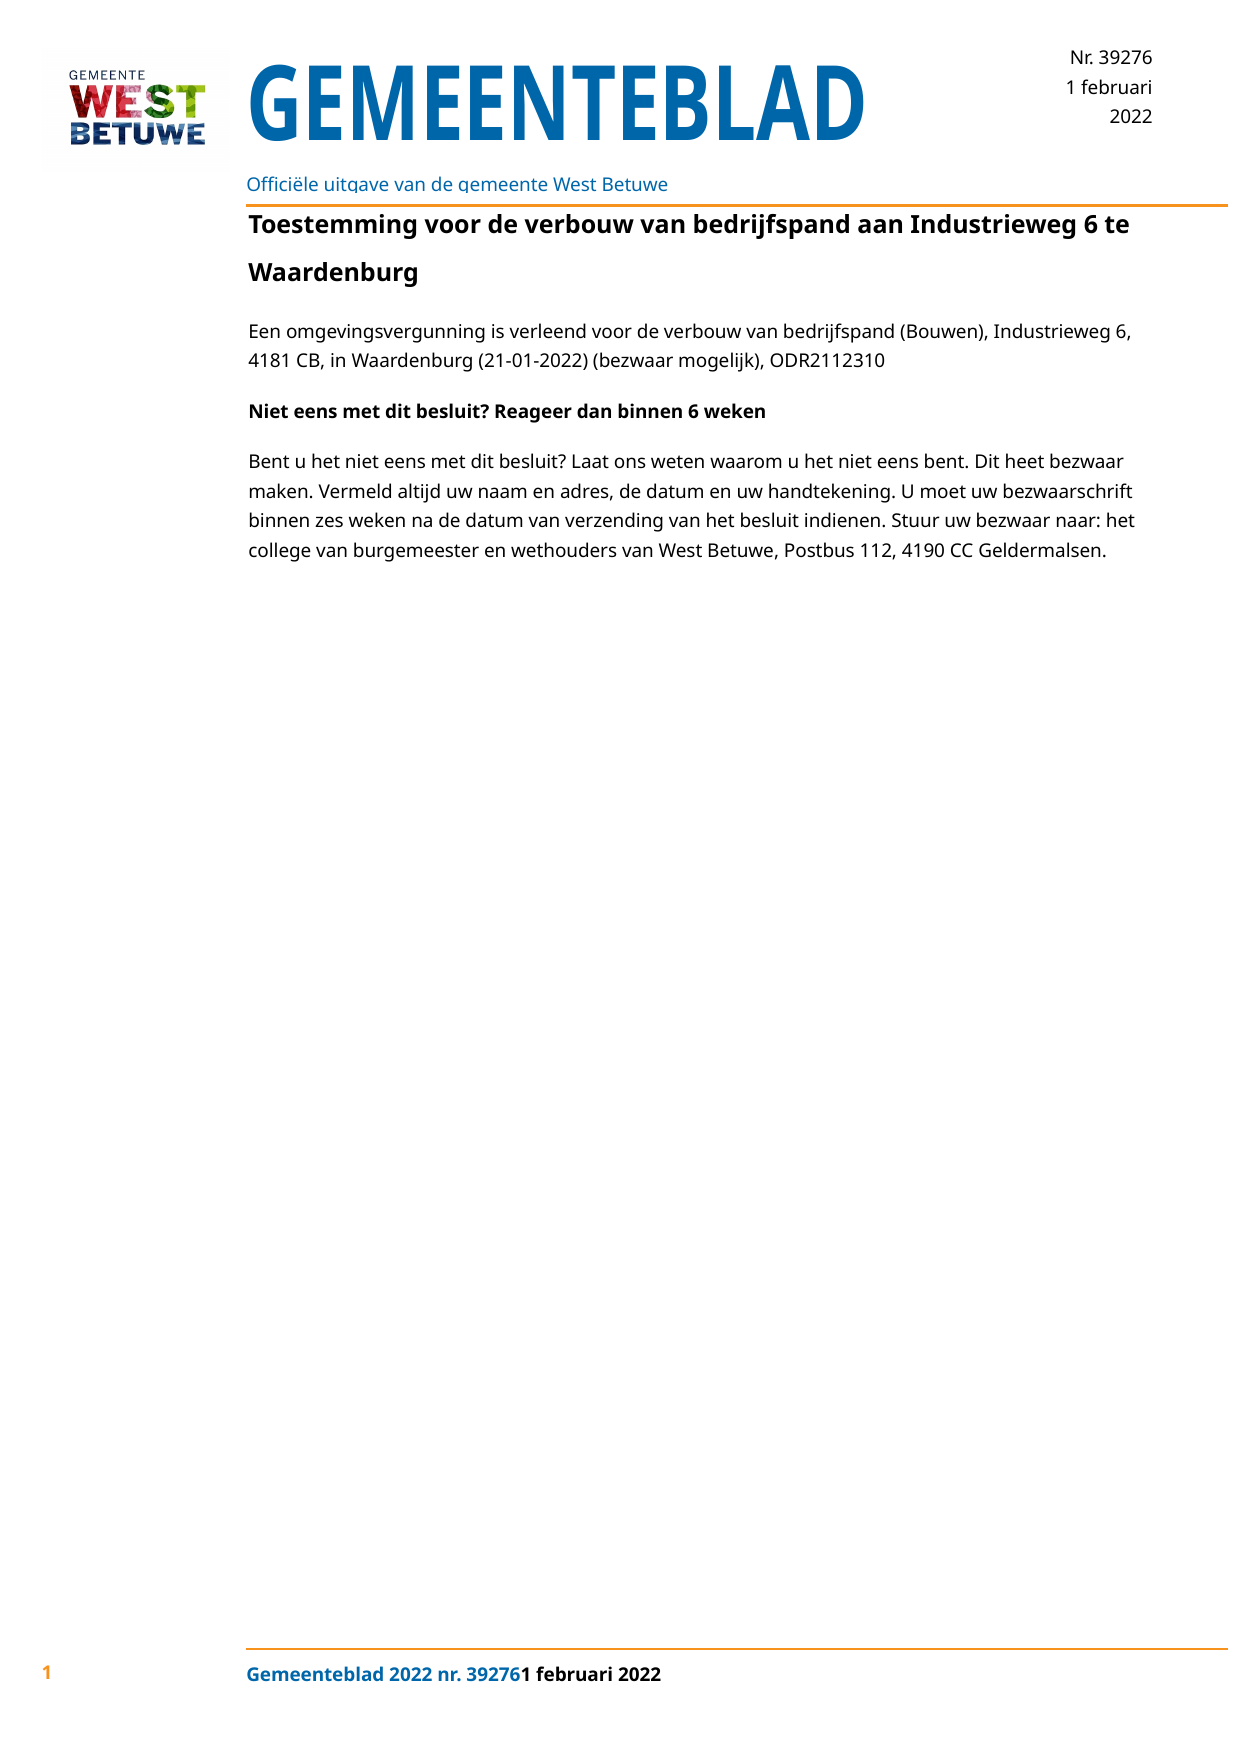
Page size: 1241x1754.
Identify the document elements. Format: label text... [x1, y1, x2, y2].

text Een omgevingsvergunning is verleend voor de verbouw van bedrijfspand (Bouwen), Industrieweg 6, 4181 CB, in Waardenburg (21-01-2022) (bezwaar mogelijk), ODR2112310 [248, 318, 1152, 373]
text Niet eens met dit besluit? Reageer dan binnen 6 weken [248, 398, 1152, 424]
text Bent u het niet eens met dit besluit? Laat ons weten waarom u het niet eens bent. Dit heet bezwaar maken. Vermeld altijd uw naam en adres, de datum en uw handtekening. U moet uw bezwaarschrift binnen zes weken na de datum van verzending van het besluit indienen. Stuur uw bezwaar naar: het college van burgemeester en wethouders van West Betuwe, Postbus 112, 4190 CC Geldermalsen. [248, 448, 1152, 563]
picture [41, 47, 231, 172]
text Toestemming voor de verbouw van bedrijfspand aan Industrieweg 6 te Waardenburg [248, 207, 1152, 288]
